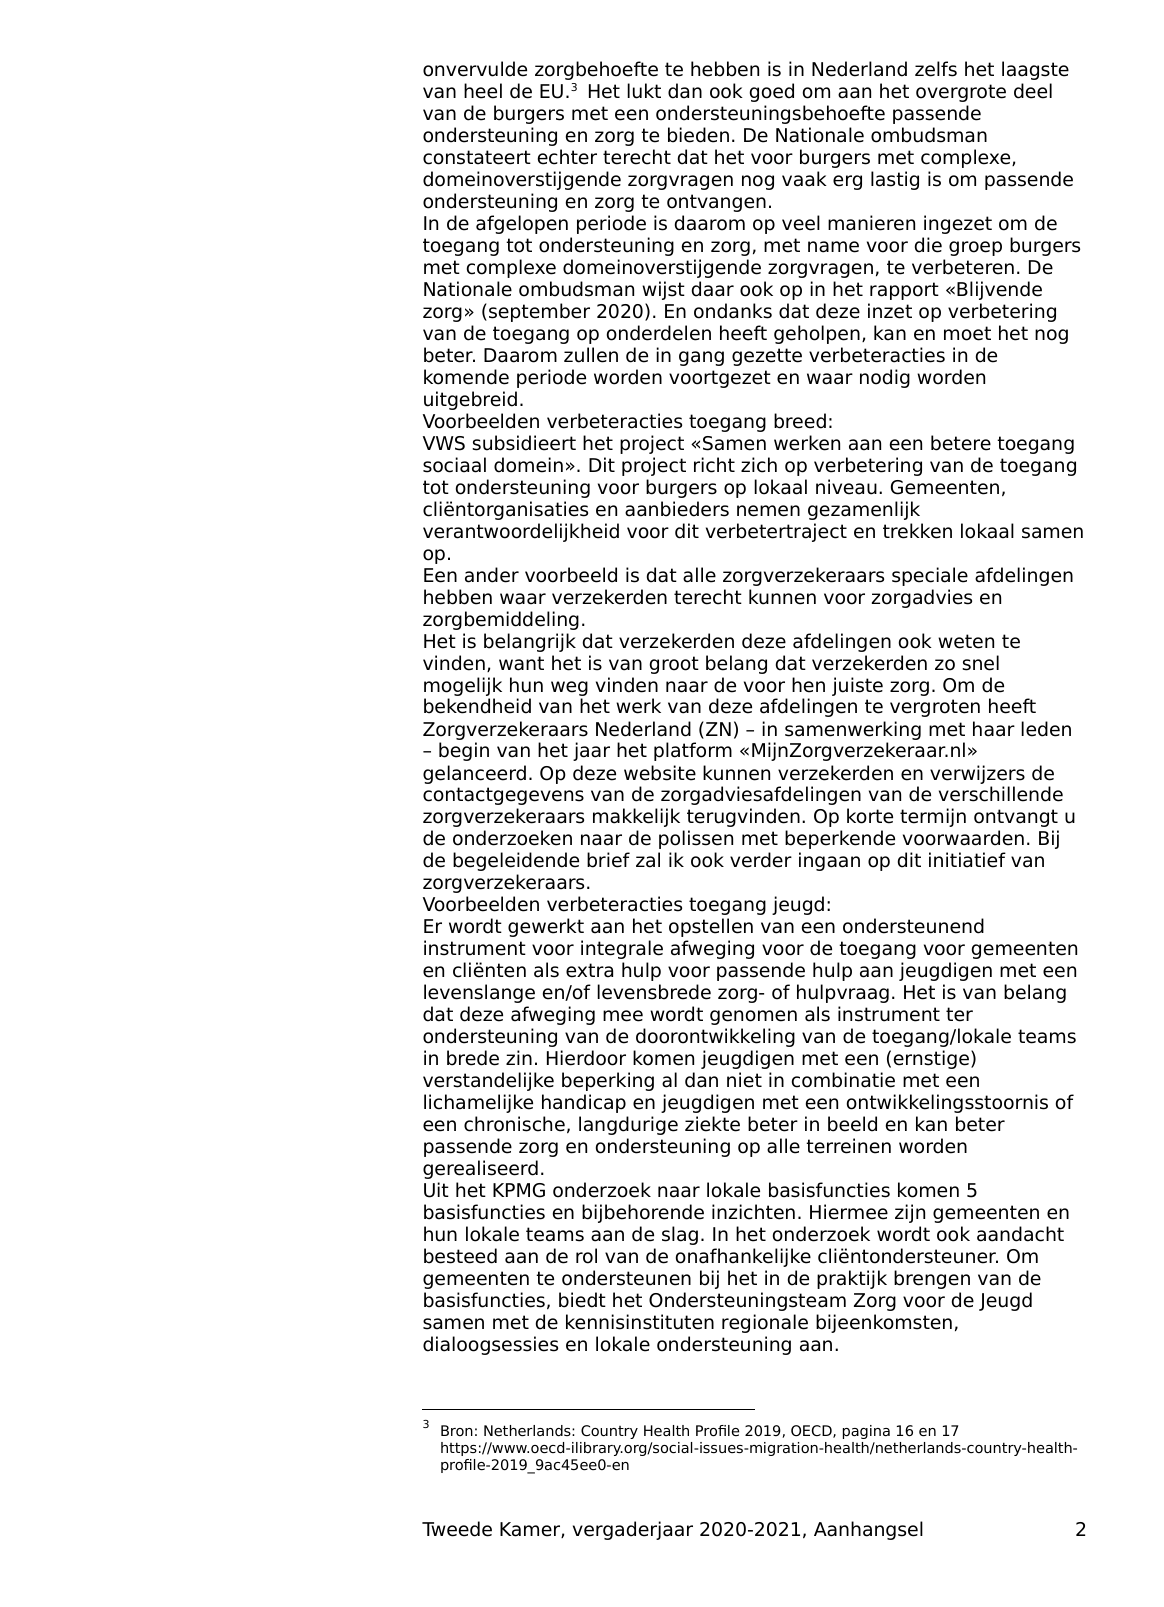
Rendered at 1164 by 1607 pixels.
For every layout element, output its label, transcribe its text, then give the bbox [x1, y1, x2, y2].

text Er wordt gewerkt aan het opstellen van een ondersteunend instrument voor integrale afweging voor de toegang voor gemeenten en cliënten als extra hulp voor passende hulp aan jeugdigen met een levenslange en/of levensbrede zorg- of hulpvraag. Het is van belang dat deze afweging mee wordt genomen als instrument ter ondersteuning van de doorontwikkeling van de toegang/lokale teams in brede zin. Hierdoor komen jeugdigen met een (ernstige) verstandelijke beperking al dan niet in combinatie met een lichamelijke handicap en jeugdigen met een ontwikkelingsstoornis of een chronische, langdurige ziekte beter in beeld en kan beter passende zorg en ondersteuning op alle terreinen worden gerealiseerd. [422, 916, 1087, 1180]
text Bron: Netherlands: Country Health Profile 2019, OECD, pagina 16 en 17 https://www.oecd-ilibrary.org/social-issues-migration-health/netherlands-country-health-profile-2019_9ac45ee0-en [422, 1418, 1087, 1474]
text VWS subsidieert het project «Samen werken aan een betere toegang sociaal domein». Dit project richt zich op verbetering van de toegang tot ondersteuning voor burgers op lokaal niveau. Gemeenten, cliëntorganisaties en aanbieders nemen gezamenlijk verantwoordelijkheid voor dit verbetertraject en trekken lokaal samen op. [422, 433, 1087, 564]
text Voorbeelden verbeteracties toegang jeugd: [422, 894, 1087, 916]
text Uit het KPMG onderzoek naar lokale basisfuncties komen 5 basisfuncties en bijbehorende inzichten. Hiermee zijn gemeenten en hun lokale teams aan de slag. In het onderzoek wordt ook aandacht besteed aan de rol van de onafhankelijke cliëntondersteuner. Om gemeenten te ondersteunen bij het in de praktijk brengen van de basisfuncties, biedt het Ondersteuningsteam Zorg voor de Jeugd samen met de kennisinstituten regionale bijeenkomsten, dialoogsessies en lokale ondersteuning aan. [422, 1180, 1087, 1356]
text onvervulde zorgbehoefte te hebben is in Nederland zelfs het laagste van heel de EU. Het lukt dan ook goed om aan het overgrote deel van de burgers met een ondersteuningsbehoefte passende ondersteuning en zorg te bieden. De Nationale ombudsman constateert echter terecht dat het voor burgers met complexe, domeinoverstijgende zorgvragen nog vaak erg lastig is om passende ondersteuning en zorg te ontvangen. [422, 59, 1087, 213]
text Het is belangrijk dat verzekerden deze afdelingen ook weten te vinden, want het is van groot belang dat verzekerden zo snel mogelijk hun weg vinden naar de voor hen juiste zorg. Om de bekendheid van het werk van deze afdelingen te vergroten heeft Zorgverzekeraars Nederland (ZN) – in samenwerking met haar leden – begin van het jaar het platform «MijnZorgverzekeraar.nl» gelanceerd. Op deze website kunnen verzekerden en verwijzers de contactgegevens van de zorgadviesafdelingen van de verschillende zorgverzekeraars makkelijk terugvinden. Op korte termijn ontvangt u de onderzoeken naar de polissen met beperkende voorwaarden. Bij de begeleidende brief zal ik ook verder ingaan op dit initiatief van zorgverzekeraars. [422, 631, 1087, 894]
text In de afgelopen periode is daarom op veel manieren ingezet om de toegang tot ondersteuning en zorg, met name voor die groep burgers met complexe domeinoverstijgende zorgvragen, te verbeteren. De Nationale ombudsman wijst daar ook op in het rapport «Blijvende zorg» (september 2020). En ondanks dat deze inzet op verbetering van de toegang op onderdelen heeft geholpen, kan en moet het nog beter. Daarom zullen de in gang gezette verbeteracties in de komende periode worden voortgezet en waar nodig worden uitgebreid. [422, 213, 1087, 411]
text Voorbeelden verbeteracties toegang breed: [422, 411, 1087, 433]
text Een ander voorbeeld is dat alle zorgverzekeraars speciale afdelingen hebben waar verzekerden terecht kunnen voor zorgadvies en zorgbemiddeling. [422, 564, 1087, 631]
